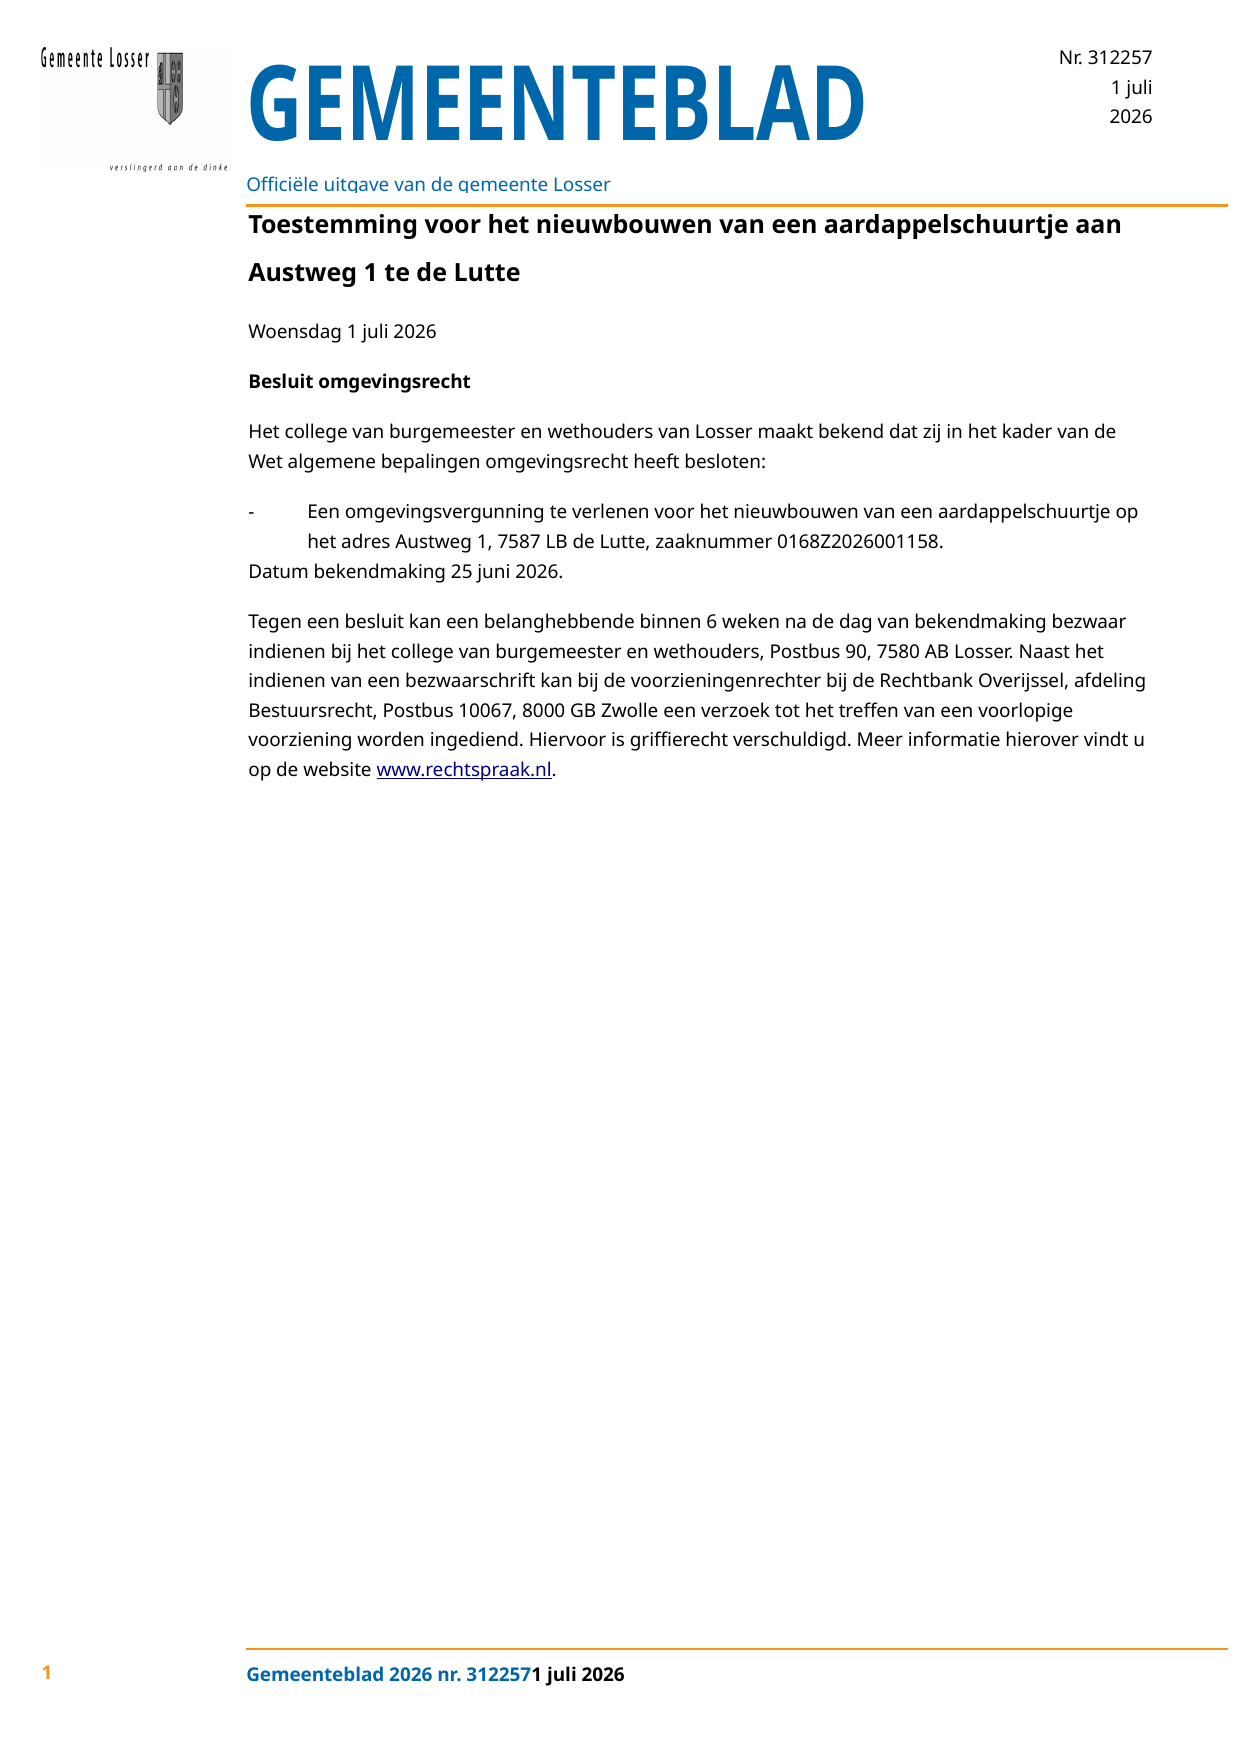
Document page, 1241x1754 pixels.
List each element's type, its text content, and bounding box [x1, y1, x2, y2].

text Datum bekendmaking 25 juni 2026. [248, 558, 1152, 584]
text Tegen een besluit kan een belanghebbende binnen 6 weken na de dag van bekendmaking bezwaar indienen bij het college van burgemeester en wethouders, Postbus 90, 7580 AB Losser. Naast het indienen van een bezwaarschrift kan bij de voorzieningenrechter bij de Rechtbank Overijssel, afdeling Bestuursrecht, Postbus 10067, 8000 GB Zwolle een verzoek tot het treffen van een voorlopige voorziening worden ingediend. Hiervoor is griffierecht verschuldigd. Meer informatie hierover vindt u op de website www.rechtspraak.nl. [248, 608, 1152, 782]
text Toestemming voor het nieuwbouwen van een aardappelschuurtje aan Austweg 1 te de Lutte [248, 207, 1152, 288]
picture [41, 47, 231, 172]
text Besluit omgevingsrecht [248, 368, 1152, 394]
list Een omgevingsvergunning te verlenen voor het nieuwbouwen van een aardappelschuurtje op het adres Austweg 1, 7587 LB de Lutte, zaaknummer 0168Z2026001158. [248, 499, 1152, 554]
text Woensdag 1 juli 2026 [248, 318, 1152, 344]
text Het college van burgemeester en wethouders van Losser maakt bekend dat zij in het kader van de Wet algemene bepalingen omgevingsrecht heeft besloten: [248, 419, 1152, 474]
